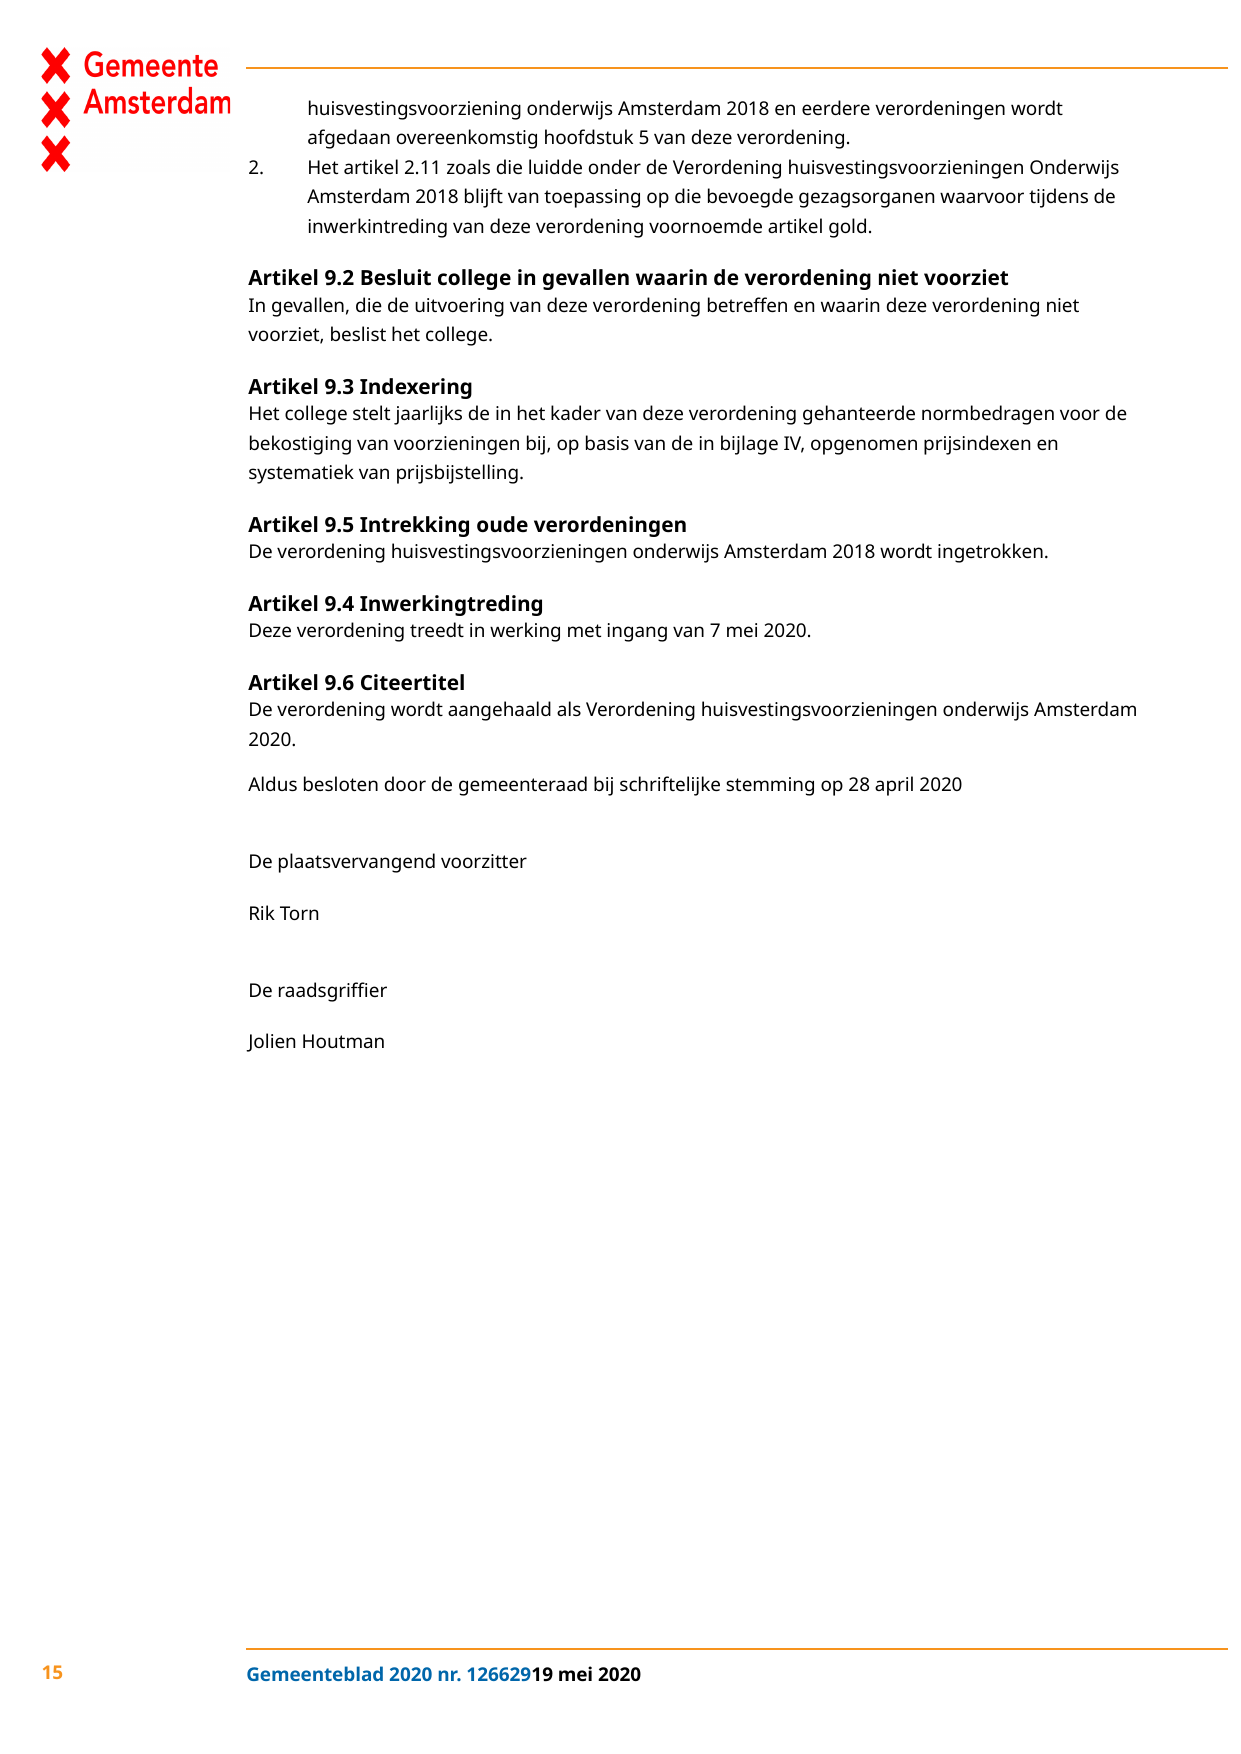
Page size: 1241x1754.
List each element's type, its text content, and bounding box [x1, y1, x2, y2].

text Het college stelt jaarlijks de in het kader van deze verordening gehanteerde normbedragen voor de bekostiging van voorzieningen bij, op basis van de in bijlage IV, opgenomen prijsindexen en systematiek van prijsbijstelling. [248, 400, 1152, 485]
text Artikel 9.2 Besluit college in gevallen waarin de verordening niet voorziet [248, 263, 1152, 292]
text Artikel 9.5 Intrekking oude verordeningen [248, 510, 1152, 538]
text De verordening huisvestingsvoorzieningen onderwijs Amsterdam 2018 wordt ingetrokken. [248, 538, 1152, 564]
text De raadsgriffier [248, 977, 1152, 1003]
text Artikel 9.6 Citeertitel [248, 668, 1152, 696]
text In gevallen, die de uitvoering van deze verordening betreffen en waarin deze verordening niet voorziet, beslist het college. [248, 292, 1152, 347]
picture [41, 47, 231, 172]
text Deze verordening treedt in werking met ingang van 7 mei 2020. [248, 617, 1152, 643]
text Aldus besloten door de gemeenteraad bij schriftelijke stemming op 28 april 2020 [248, 771, 1152, 797]
text De verordening wordt aangehaald als Verordening huisvestingsvoorzieningen onderwijs Amsterdam 2020. [248, 696, 1152, 751]
text De plaatsvervangend voorzitter [248, 848, 1152, 874]
list huisvestingsvoorziening onderwijs Amsterdam 2018 en eerdere verordeningen wordt afgedaan overeenkomstig hoofdstuk 5 van deze verordening. [248, 95, 1152, 150]
text Artikel 9.3 Indexering [248, 372, 1152, 400]
text Rik Torn [248, 900, 1152, 926]
text Artikel 9.4 Inwerkingtreding [248, 589, 1152, 617]
text Jolien Houtman [248, 1029, 1152, 1054]
list Het artikel 2.11 zoals die luidde onder de Verordening huisvestingsvoorzieningen Onderwijs Amsterdam 2018 blijft van toepassing op die bevoegde gezagsorganen waarvoor tijdens de inwerkintreding van deze verordening voornoemde artikel gold. [248, 154, 1152, 239]
